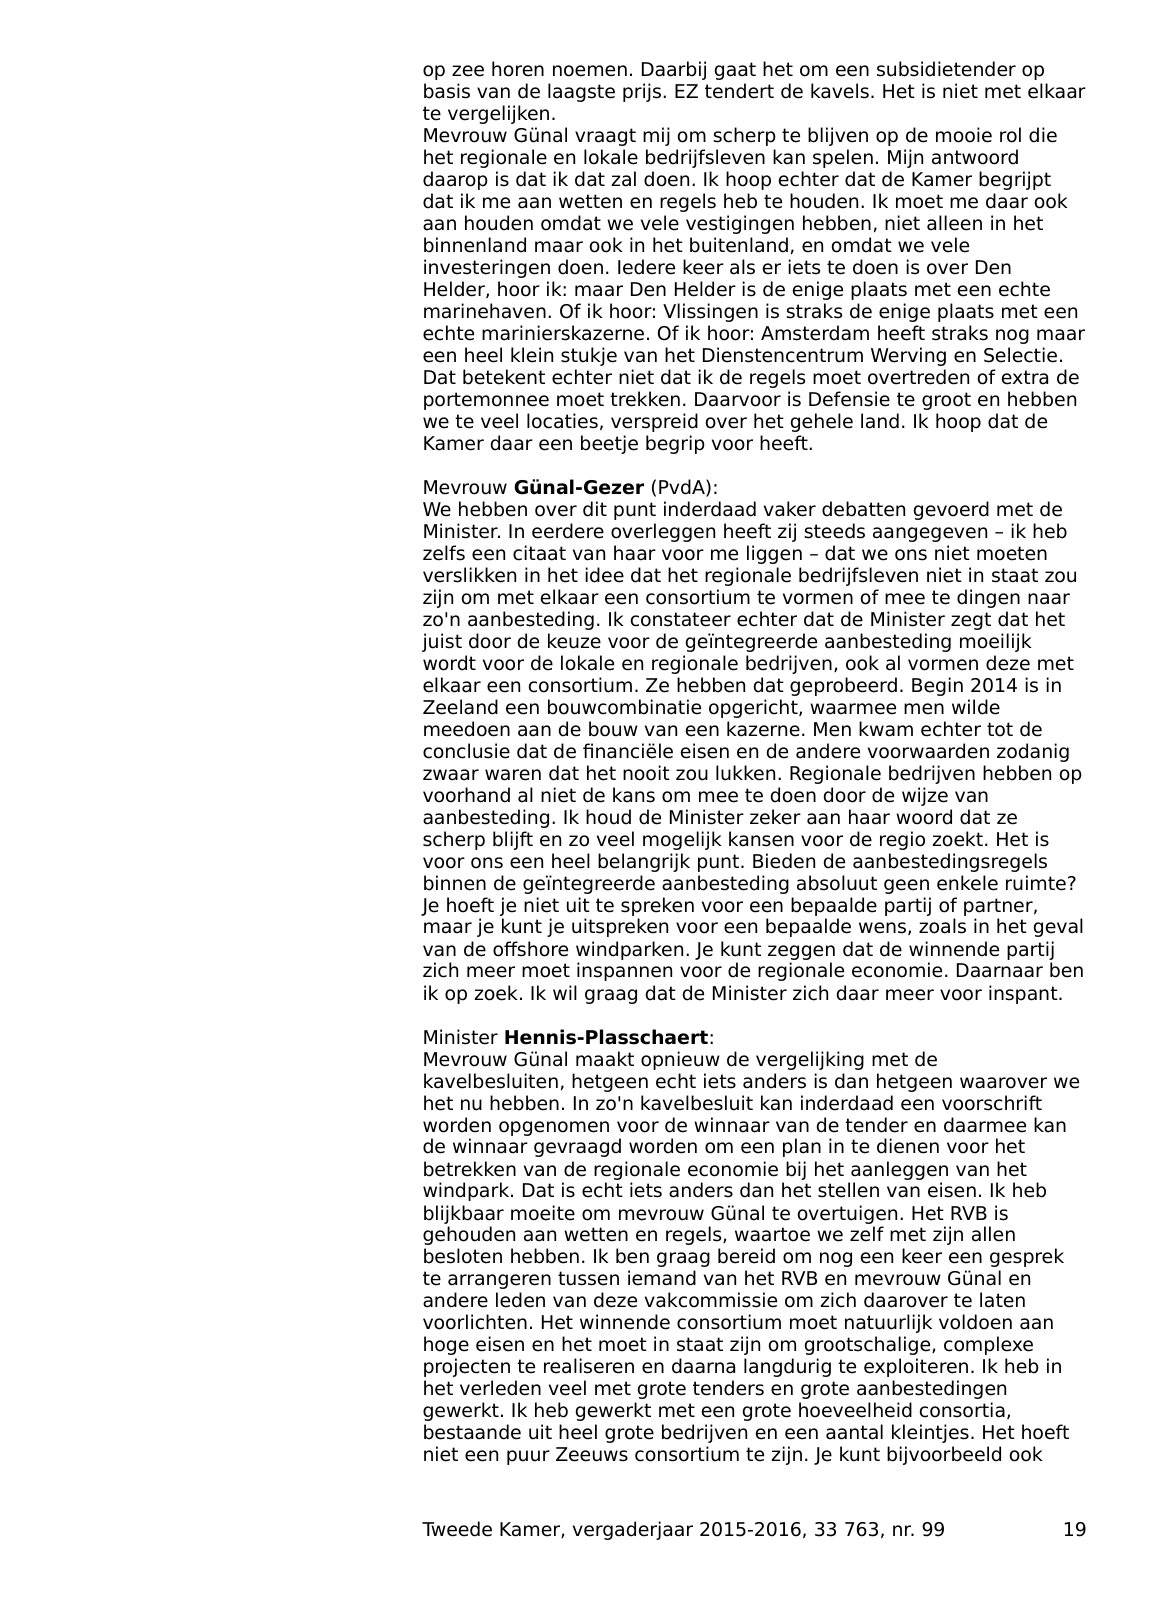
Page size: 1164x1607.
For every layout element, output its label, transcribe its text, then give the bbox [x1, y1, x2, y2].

text op zee horen noemen. Daarbij gaat het om een subsidietender op basis van de laagste prijs. EZ tendert de kavels. Het is niet met elkaar te vergelijken. [422, 59, 1087, 125]
text Mevrouw Günal maakt opnieuw de vergelijking met de kavelbesluiten, hetgeen echt iets anders is dan hetgeen waarover we het nu hebben. In zo'n kavelbesluit kan inderdaad een voorschrift worden opgenomen voor de winnaar van de tender en daarmee kan de winnaar gevraagd worden om een plan in te dienen voor het betrekken van de regionale economie bij het aanleggen van het windpark. Dat is echt iets anders dan het stellen van eisen. Ik heb blijkbaar moeite om mevrouw Günal te overtuigen. Het RVB is gehouden aan wetten en regels, waartoe we zelf met zijn allen besloten hebben. Ik ben graag bereid om nog een keer een gesprek te arrangeren tussen iemand van het RVB en mevrouw Günal en andere leden van deze vakcommissie om zich daarover te laten voorlichten. Het winnende consortium moet natuurlijk voldoen aan hoge eisen en het moet in staat zijn om grootschalige, complexe projecten te realiseren en daarna langdurig te exploiteren. Ik heb in het verleden veel met grote tenders en grote aanbestedingen gewerkt. Ik heb gewerkt met een grote hoeveelheid consortia, bestaande uit heel grote bedrijven en een aantal kleintjes. Het hoeft niet een puur Zeeuws consortium te zijn. Je kunt bijvoorbeeld ook [422, 1048, 1087, 1466]
text We hebben over dit punt inderdaad vaker debatten gevoerd met de Minister. In eerdere overleggen heeft zij steeds aangegeven – ik heb zelfs een citaat van haar voor me liggen – dat we ons niet moeten verslikken in het idee dat het regionale bedrijfsleven niet in staat zou zijn om met elkaar een consortium te vormen of mee te dingen naar zo'n aanbesteding. Ik constateer echter dat de Minister zegt dat het juist door de keuze voor de geïntegreerde aanbesteding moeilijk wordt voor de lokale en regionale bedrijven, ook al vormen deze met elkaar een consortium. Ze hebben dat geprobeerd. Begin 2014 is in Zeeland een bouwcombinatie opgericht, waarmee men wilde meedoen aan de bouw van een kazerne. Men kwam echter tot de conclusie dat de financiële eisen en de andere voorwaarden zodanig zwaar waren dat het nooit zou lukken. Regionale bedrijven hebben op voorhand al niet de kans om mee te doen door de wijze van aanbesteding. Ik houd de Minister zeker aan haar woord dat ze scherp blijft en zo veel mogelijk kansen voor de regio zoekt. Het is voor ons een heel belangrijk punt. Bieden de aanbestedingsregels binnen de geïntegreerde aanbesteding absoluut geen enkele ruimte? Je hoeft je niet uit te spreken voor een bepaalde partij of partner, maar je kunt je uitspreken voor een bepaalde wens, zoals in het geval van de offshore windparken. Je kunt zeggen dat de winnende partij zich meer moet inspannen voor de regionale economie. Daarnaar ben ik op zoek. Ik wil graag dat de Minister zich daar meer voor inspant. [422, 499, 1087, 1004]
text Mevrouw Günal-Gezer (PvdA): [422, 477, 1087, 499]
text Mevrouw Günal vraagt mij om scherp te blijven op de mooie rol die het regionale en lokale bedrijfsleven kan spelen. Mijn antwoord daarop is dat ik dat zal doen. Ik hoop echter dat de Kamer begrijpt dat ik me aan wetten en regels heb te houden. Ik moet me daar ook aan houden omdat we vele vestigingen hebben, niet alleen in het binnenland maar ook in het buitenland, en omdat we vele investeringen doen. Iedere keer als er iets te doen is over Den Helder, hoor ik: maar Den Helder is de enige plaats met een echte marinehaven. Of ik hoor: Vlissingen is straks de enige plaats met een echte marinierskazerne. Of ik hoor: Amsterdam heeft straks nog maar een heel klein stukje van het Dienstencentrum Werving en Selectie. Dat betekent echter niet dat ik de regels moet overtreden of extra de portemonnee moet trekken. Daarvoor is Defensie te groot en hebben we te veel locaties, verspreid over het gehele land. Ik hoop dat de Kamer daar een beetje begrip voor heeft. [422, 125, 1087, 455]
text Minister Hennis-Plasschaert: [422, 1027, 1087, 1048]
